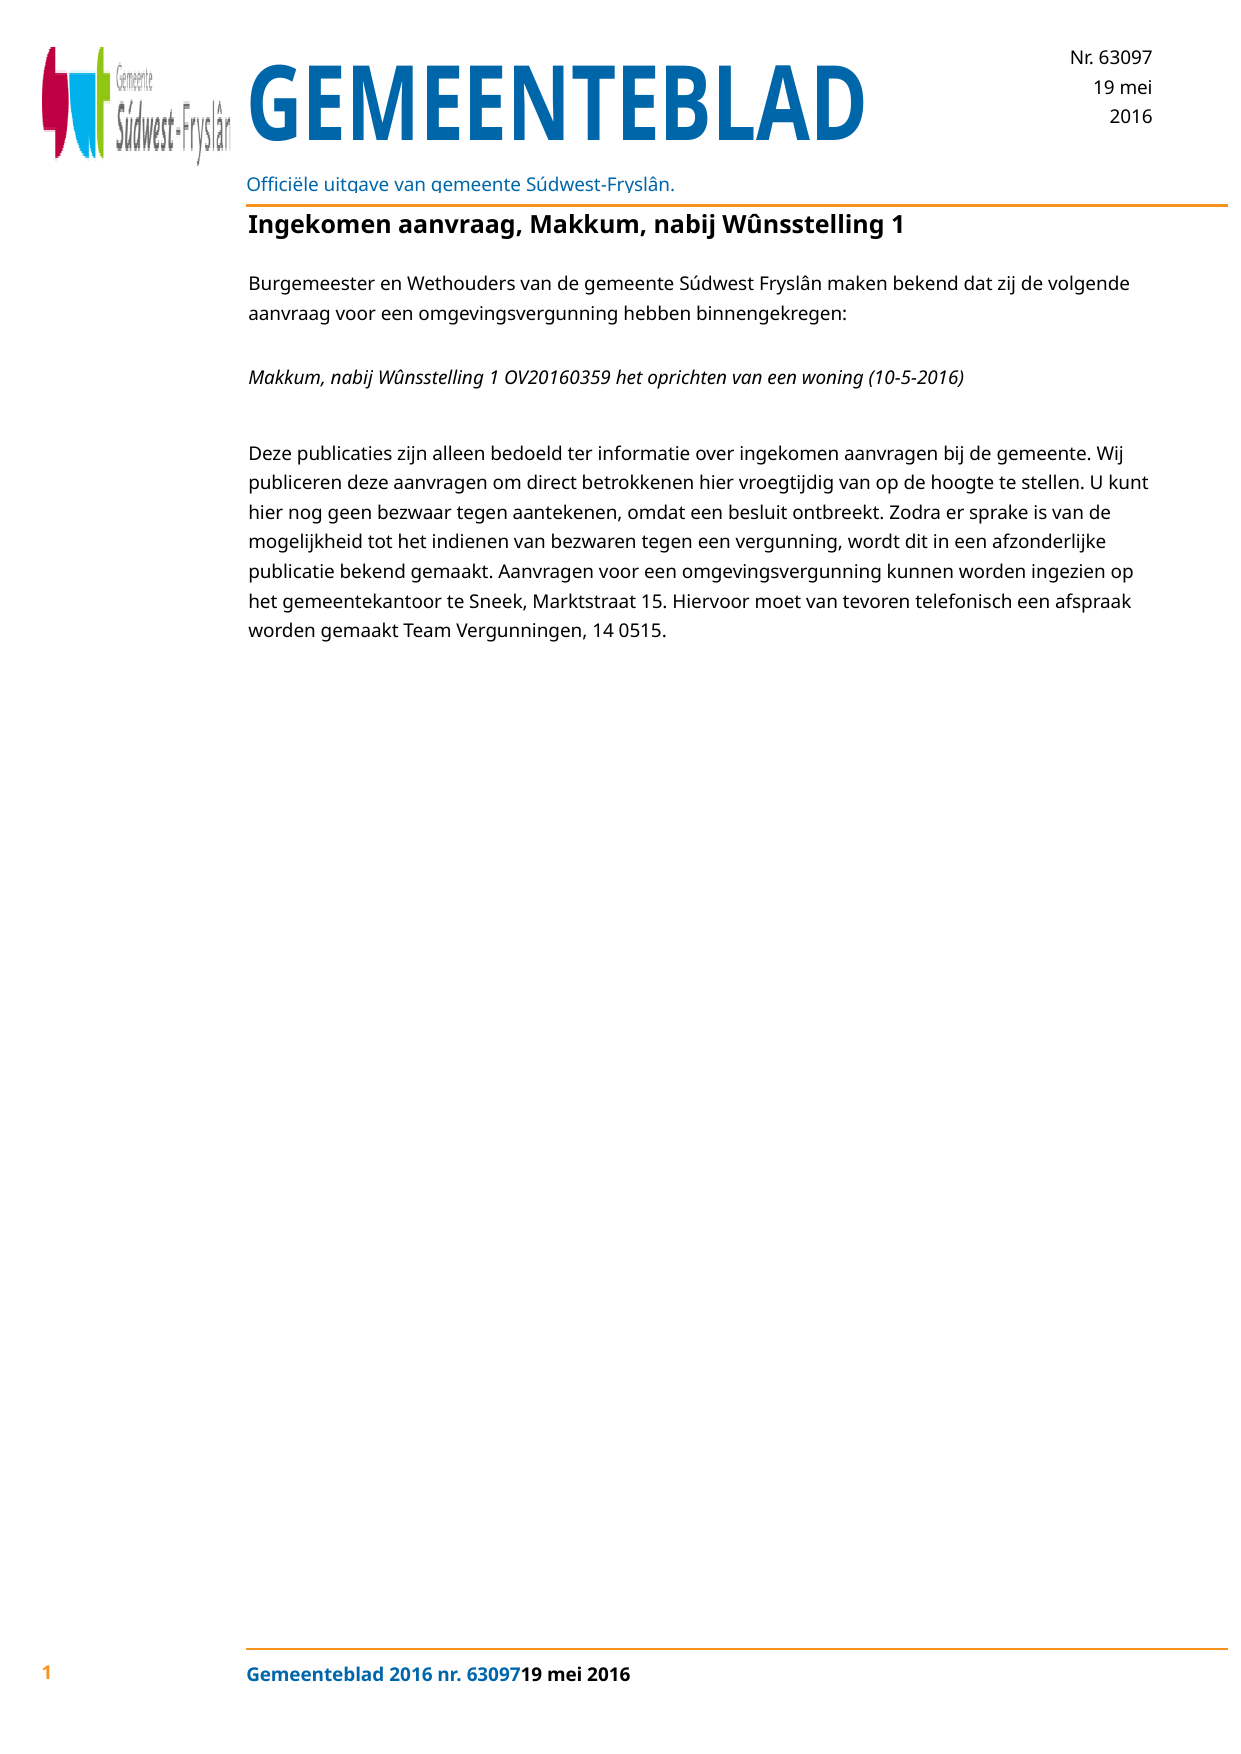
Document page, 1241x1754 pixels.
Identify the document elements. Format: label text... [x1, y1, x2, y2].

text Deze publicaties zijn alleen bedoeld ter informatie over ingekomen aanvragen bij de gemeente. Wij publiceren deze aanvragen om direct betrokkenen hier vroegtijdig van op de hoogte te stellen. U kunt hier nog geen bezwaar tegen aantekenen, omdat een besluit ontbreekt. Zodra er sprake is van de mogelijkheid tot het indienen van bezwaren tegen een vergunning, wordt dit in een afzonderlijke publicatie bekend gemaakt. Aanvragen voor een omgevingsvergunning kunnen worden ingezien op het gemeentekantoor te Sneek, Marktstraat 15. Hiervoor moet van tevoren telefonisch een afspraak worden gemaakt Team Vergunningen, 14 0515. [248, 440, 1152, 643]
text Ingekomen aanvraag, Makkum, nabij Wûnsstelling 1 [248, 207, 1152, 241]
picture [41, 47, 231, 172]
text Burgemeester en Wethouders van de gemeente Súdwest Fryslân maken bekend dat zij de volgende aanvraag voor een omgevingsvergunning hebben binnengekregen: [248, 270, 1152, 326]
text Makkum, nabij Wûnsstelling 1 OV20160359 het oprichten van een woning (10-5-2016) [248, 364, 1152, 389]
